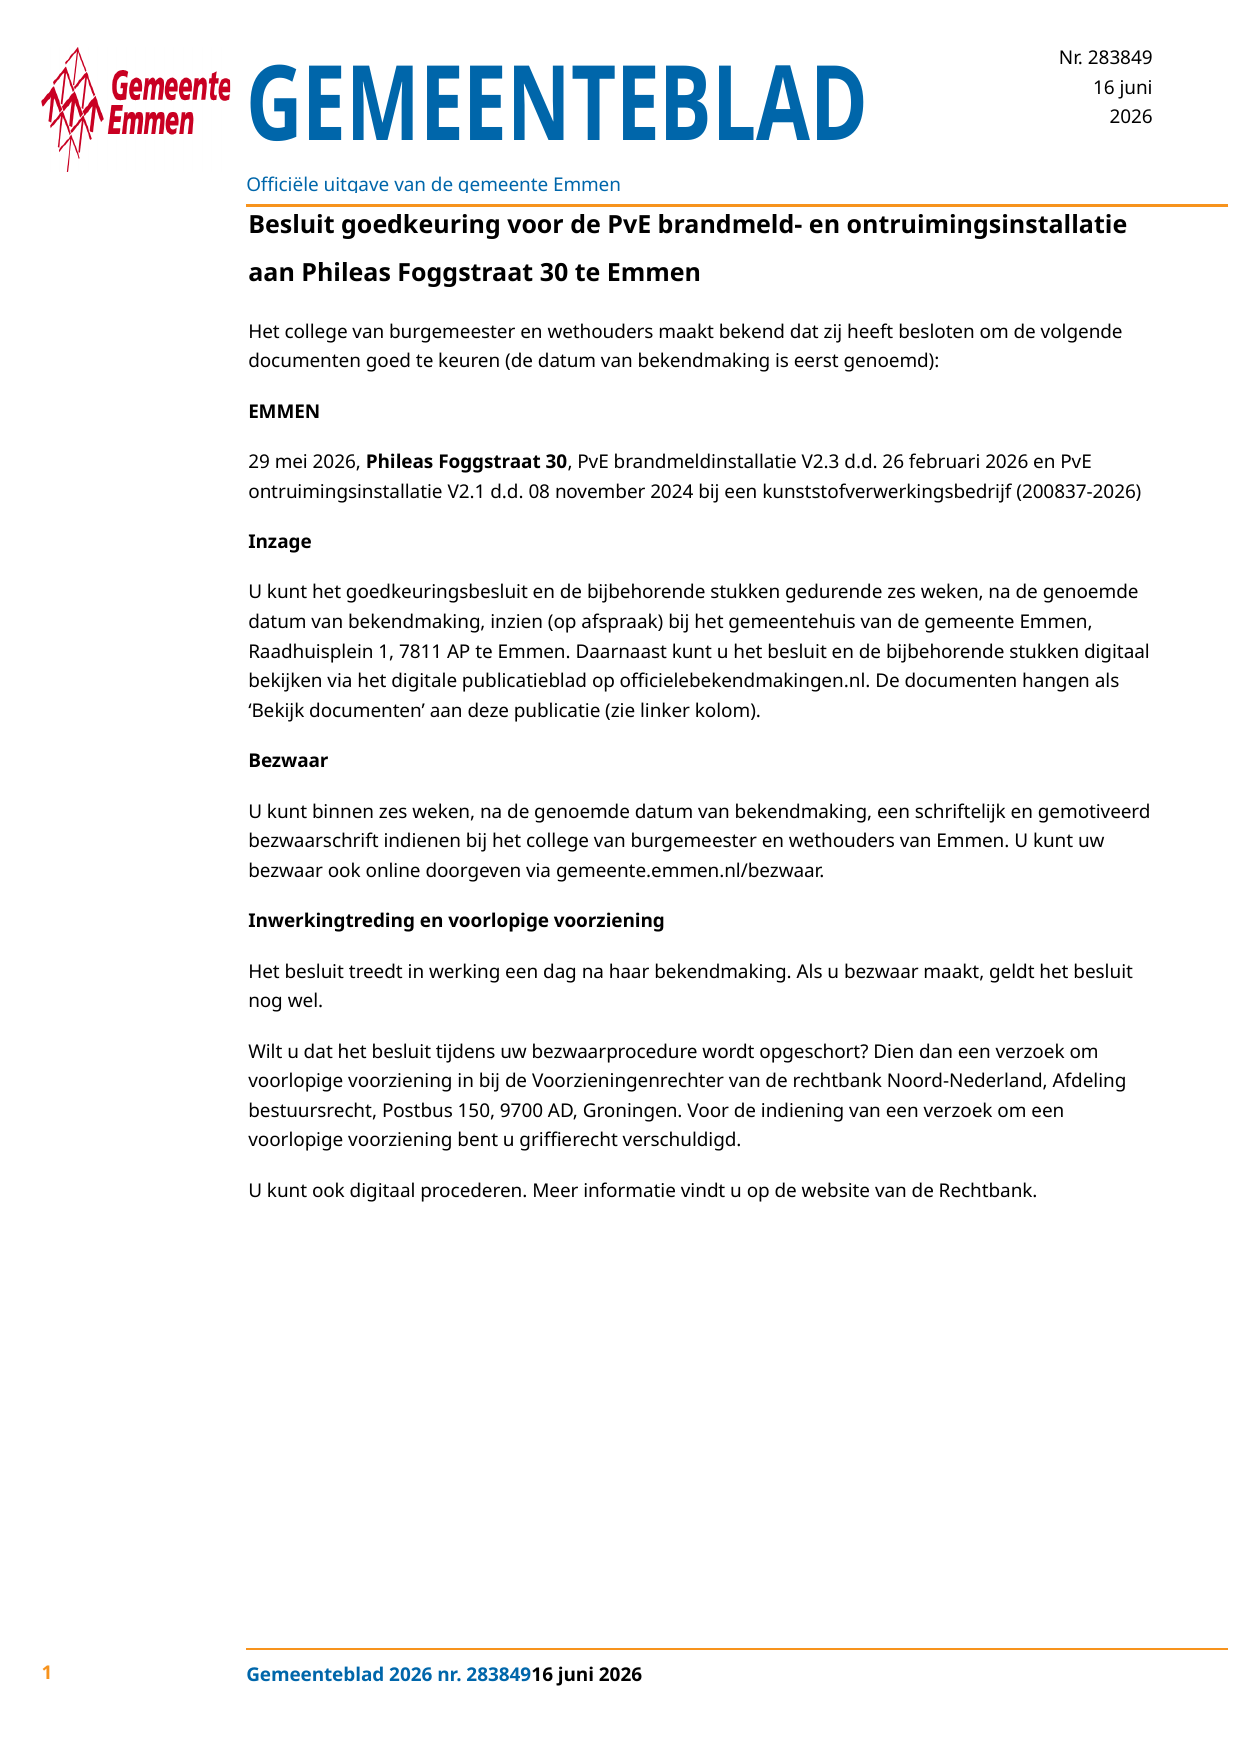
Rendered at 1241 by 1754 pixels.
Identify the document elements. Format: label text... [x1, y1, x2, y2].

text Inwerkingtreding en voorlopige voorziening [248, 907, 1152, 933]
text Wilt u dat het besluit tijdens uw bezwaarprocedure wordt opgeschort? Dien dan een verzoek om voorlopige voorziening in bij de Voorzieningenrechter van de rechtbank Noord-Nederland, Afdeling bestuursrecht, Postbus 150, 9700 AD, Groningen. Voor de indiening van een verzoek om een voorlopige voorziening bent u griffierecht verschuldigd. [248, 1038, 1152, 1152]
text Bezwaar [248, 747, 1152, 773]
text Het besluit treedt in werking een dag na haar bekendmaking. Als u bezwaar maakt, geldt het besluit nog wel. [248, 958, 1152, 1013]
text Besluit goedkeuring voor de PvE brandmeld- en ontruimingsinstallatie aan Phileas Foggstraat 30 te Emmen [248, 207, 1152, 288]
text Het college van burgemeester en wethouders maakt bekend dat zij heeft besloten om de volgende documenten goed te keuren (de datum van bekendmaking is eerst genoemd): [248, 318, 1152, 373]
text 29 mei 2026, Phileas Foggstraat 30, PvE brandmeldinstallatie V2.3 d.d. 26 februari 2026 en PvE ontruimingsinstallatie V2.1 d.d. 08 november 2024 bij een kunststofverwerkingsbedrijf (200837-2026) [248, 448, 1152, 504]
text Inzage [248, 528, 1152, 554]
text EMMEN [248, 398, 1152, 424]
picture [41, 47, 231, 172]
text U kunt ook digitaal procederen. Meer informatie vindt u op de website van de Rechtbank. [248, 1177, 1152, 1203]
text U kunt binnen zes weken, na de genoemde datum van bekendmaking, een schriftelijk en gemotiveerd bezwaarschrift indienen bij het college van burgemeester en wethouders van Emmen. U kunt uw bezwaar ook online doorgeven via gemeente.emmen.nl/bezwaar. [248, 798, 1152, 883]
text U kunt het goedkeuringsbesluit en de bijbehorende stukken gedurende zes weken, na de genoemde datum van bekendmaking, inzien (op afspraak) bij het gemeentehuis van de gemeente Emmen, Raadhuisplein 1, 7811 AP te Emmen. Daarnaast kunt u het besluit en de bijbehorende stukken digitaal bekijken via het digitale publicatieblad op officielebekendmakingen.nl. De documenten hangen als ‘Bekijk documenten’ aan deze publicatie (zie linker kolom). [248, 579, 1152, 723]
